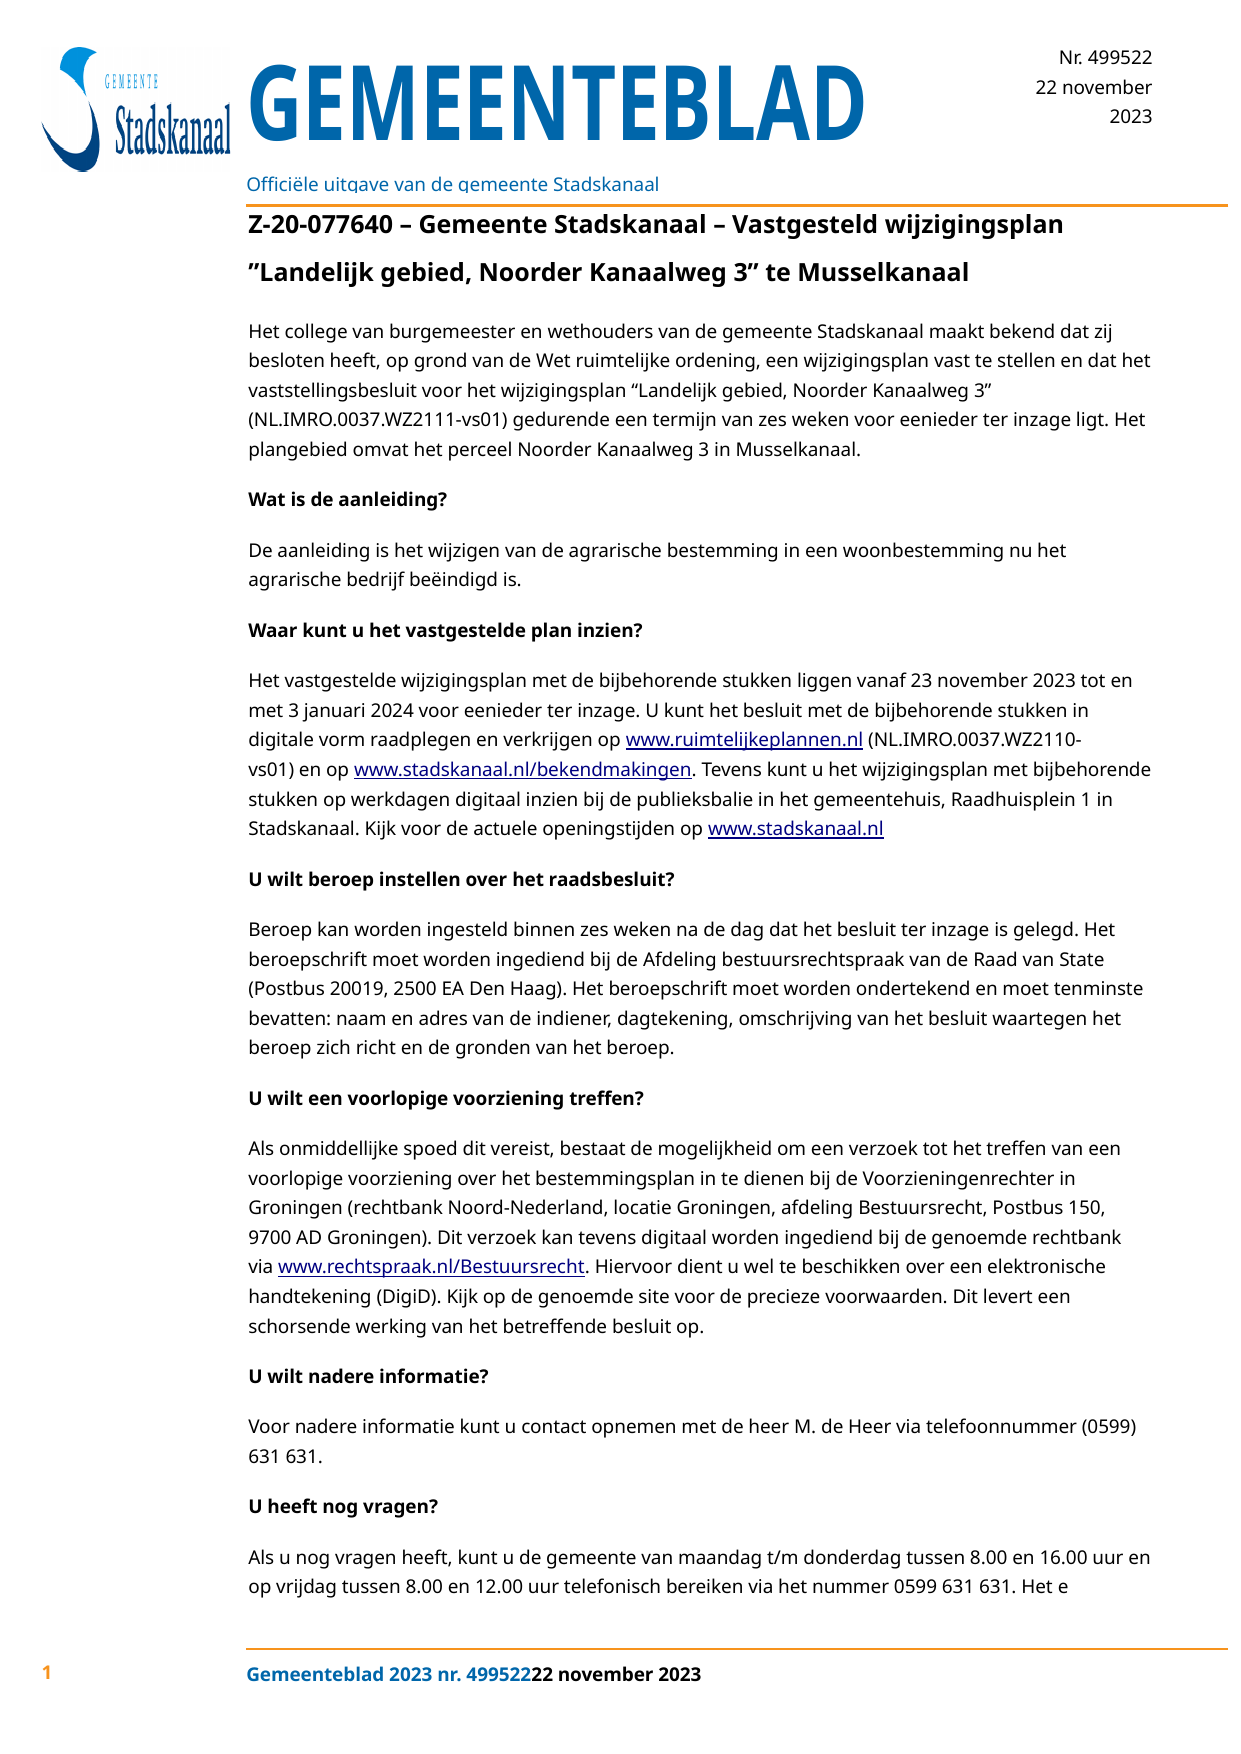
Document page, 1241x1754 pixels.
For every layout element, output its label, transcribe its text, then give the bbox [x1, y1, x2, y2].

text Voor nadere informatie kunt u contact opnemen met de heer M. de Heer via telefoonnummer (0599) 631 631. [248, 1414, 1152, 1469]
text Als onmiddellijke spoed dit vereist, bestaat de mogelijkheid om een verzoek tot het treffen van een voorlopige voorziening over het bestemmingsplan in te dienen bij de Voorzieningenrechter in Groningen (rechtbank Noord-Nederland, locatie Groningen, afdeling Bestuursrecht, Postbus 150, 9700 AD Groningen). Dit verzoek kan tevens digitaal worden ingediend bij de genoemde rechtbank via www.rechtspraak.nl/Bestuursrecht. Hiervoor dient u wel te beschikken over een elektronische handtekening (DigiD). Kijk op de genoemde site voor de precieze voorwaarden. Dit levert een schorsende werking van het betreffende besluit op. [248, 1135, 1152, 1339]
text U wilt nadere informatie? [248, 1363, 1152, 1389]
text Het college van burgemeester en wethouders van de gemeente Stadskanaal maakt bekend dat zij besloten heeft, op grond van de Wet ruimtelijke ordening, een wijzigingsplan vast te stellen en dat het vaststellingsbesluit voor het wijzigingsplan “Landelijk gebied, Noorder Kanaalweg 3” (NL.IMRO.0037.WZ2111-vs01) gedurende een termijn van zes weken voor eenieder ter inzage ligt. Het plangebied omvat het perceel Noorder Kanaalweg 3 in Musselkanaal. [248, 318, 1152, 462]
text De aanleiding is het wijzigen van de agrarische bestemming in een woonbestemming nu het agrarische bedrijf beëindigd is. [248, 537, 1152, 592]
text Als u nog vragen heeft, kunt u de gemeente van maandag t/m donderdag tussen 8.00 en 16.00 uur en op vrijdag tussen 8.00 en 12.00 uur telefonisch bereiken via het nummer 0599 631 631. Het e [248, 1544, 1152, 1599]
text Beroep kan worden ingesteld binnen zes weken na de dag dat het besluit ter inzage is gelegd. Het beroepschrift moet worden ingediend bij de Afdeling bestuursrechtspraak van de Raad van State (Postbus 20019, 2500 EA Den Haag). Het beroepschrift moet worden ondertekend en moet tenminste bevatten: naam en adres van de indiener, dagtekening, omschrijving van het besluit waartegen het beroep zich richt en de gronden van het beroep. [248, 916, 1152, 1060]
text U wilt beroep instellen over het raadsbesluit? [248, 866, 1152, 892]
text U heeft nog vragen? [248, 1494, 1152, 1519]
text U wilt een voorlopige voorziening treffen? [248, 1085, 1152, 1111]
text Het vastgestelde wijzigingsplan met de bijbehorende stukken liggen vanaf 23 november 2023 tot en met 3 januari 2024 voor eenieder ter inzage. U kunt het besluit met de bijbehorende stukken in digitale vorm raadplegen en verkrijgen op www.ruimtelijkeplannen.nl (NL.IMRO.0037.WZ2110-vs01) en op www.stadskanaal.nl/bekendmakingen. Tevens kunt u het wijzigingsplan met bijbehorende stukken op werkdagen digitaal inzien bij de publieksbalie in het gemeentehuis, Raadhuisplein 1 in Stadskanaal. Kijk voor de actuele openingstijden op www.stadskanaal.nl [248, 667, 1152, 841]
text Waar kunt u het vastgestelde plan inzien? [248, 617, 1152, 643]
picture [41, 47, 231, 172]
text Wat is de aanleiding? [248, 487, 1152, 512]
text Z-20-077640 – Gemeente Stadskanaal – Vastgesteld wijzigingsplan ”Landelijk gebied, Noorder Kanaalweg 3” te Musselkanaal [248, 207, 1152, 288]
